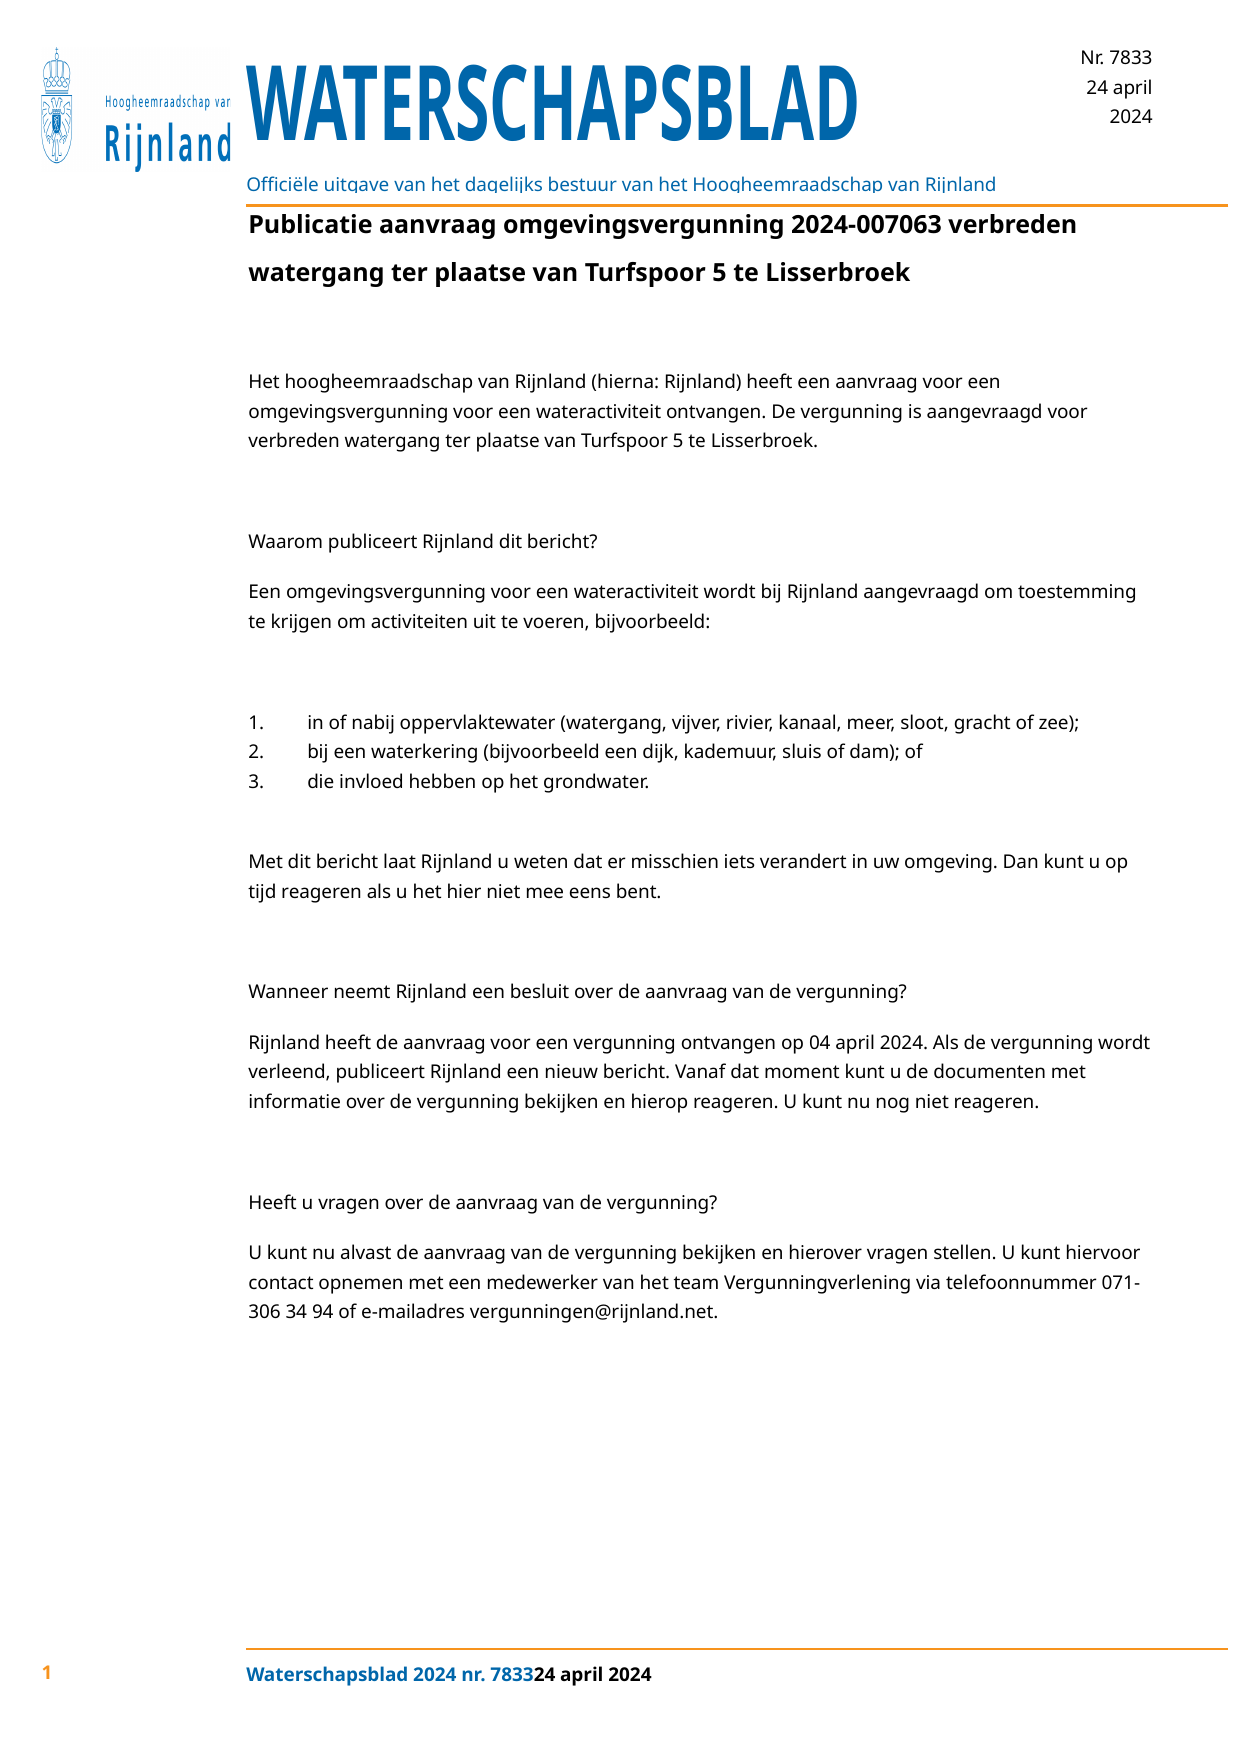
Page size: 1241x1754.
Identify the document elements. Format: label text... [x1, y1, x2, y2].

picture [41, 47, 231, 172]
text Heeft u vragen over de aanvraag van de vergunning? [248, 1189, 1152, 1215]
text Waarom publiceert Rijnland dit bericht? [248, 528, 1152, 554]
list bij een waterkering (bijvoorbeeld een dijk, kademuur, sluis of dam); of [248, 739, 1152, 764]
text Publicatie aanvraag omgevingsvergunning 2024-007063 verbreden watergang ter plaatse van Turfspoor 5 te Lisserbroek [248, 207, 1152, 288]
text Een omgevingsvergunning voor een wateractiviteit wordt bij Rijnland aangevraagd om toestemming te krijgen om activiteiten uit te voeren, bijvoorbeeld: [248, 579, 1152, 634]
text Wanneer neemt Rijnland een besluit over de aanvraag van de vergunning? [248, 979, 1152, 1004]
list in of nabij oppervlaktewater (watergang, vijver, rivier, kanaal, meer, sloot, gracht of zee); [248, 709, 1152, 735]
text Rijnland heeft de aanvraag voor een vergunning ontvangen op 04 april 2024. Als de vergunning wordt verleend, publiceert Rijnland een nieuw bericht. Vanaf dat moment kunt u de documenten met informatie over de vergunning bekijken en hierop reageren. U kunt nu nog niet reageren. [248, 1029, 1152, 1114]
text Met dit bericht laat Rijnland u weten dat er misschien iets verandert in uw omgeving. Dan kunt u op tijd reageren als u het hier niet mee eens bent. [248, 848, 1152, 904]
text U kunt nu alvast de aanvraag van de vergunning bekijken en hierover vragen stellen. U kunt hiervoor contact opnemen met een medewerker van het team Vergunningverlening via telefoonnummer 071-306 34 94 of e-mailadres vergunningen@rijnland.net. [248, 1239, 1152, 1324]
text Het hoogheemraadschap van Rijnland (hierna: Rijnland) heeft een aanvraag voor een omgevingsvergunning voor een wateractiviteit ontvangen. De vergunning is aangevraagd voor verbreden watergang ter plaatse van Turfspoor 5 te Lisserbroek. [248, 368, 1152, 453]
list die invloed hebben op het grondwater. [248, 768, 1152, 794]
